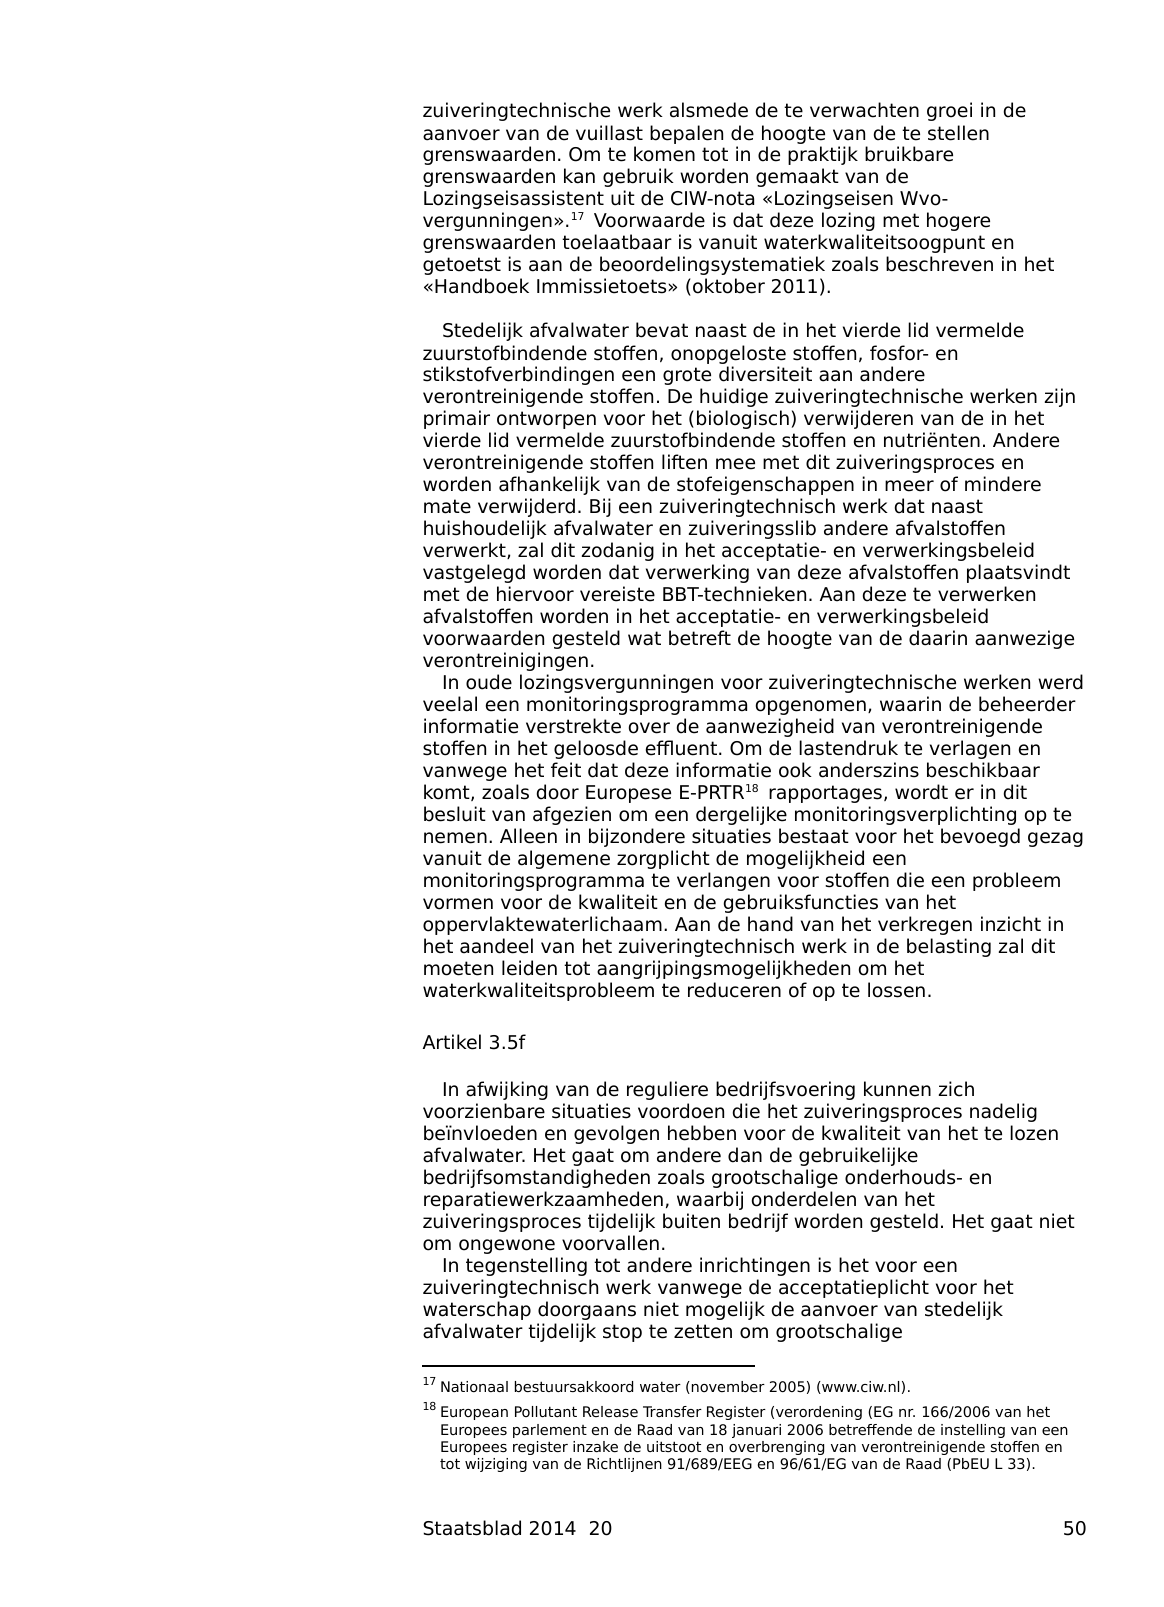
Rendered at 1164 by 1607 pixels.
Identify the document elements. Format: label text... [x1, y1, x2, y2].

text Nationaal bestuursakkoord water (november 2005) (www.ciw.nl). [422, 1375, 1087, 1397]
text In tegenstelling tot andere inrichtingen is het voor een zuiveringtechnisch werk vanwege de acceptatieplicht voor het waterschap doorgaans niet mogelijk de aanvoer van stedelijk afvalwater tijdelijk stop te zetten om grootschalige [422, 1254, 1087, 1342]
text zuiveringtechnische werk alsmede de te verwachten groei in de aanvoer van de vuillast bepalen de hoogte van de te stellen grenswaarden. Om te komen tot in de praktijk bruikbare grenswaarden kan gebruik worden gemaakt van de Lozingseisassistent uit de CIW-nota «Lozingseisen Wvo-vergunningen». Voorwaarde is dat deze lozing met hogere grenswaarden toelaatbaar is vanuit waterkwaliteitsoogpunt en getoetst is aan de beoordelingsystematiek zoals beschreven in het «Handboek Immissietoets» (oktober 2011). [422, 100, 1087, 298]
text In oude lozingsvergunningen voor zuiveringtechnische werken werd veelal een monitoringsprogramma opgenomen, waarin de beheerder informatie verstrekte over de aanwezigheid van verontreinigende stoffen in het geloosde effluent. Om de lastendruk te verlagen en vanwege het feit dat deze informatie ook anderszins beschikbaar komt, zoals door Europese E-PRTR rapportages, wordt er in dit besluit van afgezien om een dergelijke monitoringsverplichting op te nemen. Alleen in bijzondere situaties bestaat voor het bevoegd gezag vanuit de algemene zorgplicht de mogelijkheid een monitoringsprogramma te verlangen voor stoffen die een probleem vormen voor de kwaliteit en de gebruiksfuncties van het oppervlaktewaterlichaam. Aan de hand van het verkregen inzicht in het aandeel van het zuiveringtechnisch werk in de belasting zal dit moeten leiden tot aangrijpingsmogelijkheden om het waterkwaliteitsprobleem te reduceren of op te lossen. [422, 672, 1087, 1002]
text European Pollutant Release Transfer Register (verordening (EG nr. 166/2006 van het Europees parlement en de Raad van 18 januari 2006 betreffende de instelling van een Europees register inzake de uitstoot en overbrenging van verontreinigende stoffen en tot wijziging van de Richtlijnen 91/689/EEG en 96/61/EG van de Raad (PbEU L 33). [422, 1400, 1087, 1473]
text Stedelijk afvalwater bevat naast de in het vierde lid vermelde zuurstofbindende stoffen, onopgeloste stoffen, fosfor- en stikstofverbindingen een grote diversiteit aan andere verontreinigende stoffen. De huidige zuiveringtechnische werken zijn primair ontworpen voor het (biologisch) verwijderen van de in het vierde lid vermelde zuurstofbindende stoffen en nutriënten. Andere verontreinigende stoffen liften mee met dit zuiveringsproces en worden afhankelijk van de stofeigenschappen in meer of mindere mate verwijderd. Bij een zuiveringtechnisch werk dat naast huishoudelijk afvalwater en zuiveringsslib andere afvalstoffen verwerkt, zal dit zodanig in het acceptatie- en verwerkingsbeleid vastgelegd worden dat verwerking van deze afvalstoffen plaatsvindt met de hiervoor vereiste BBT-technieken. Aan deze te verwerken afvalstoffen worden in het acceptatie- en verwerkingsbeleid voorwaarden gesteld wat betreft de hoogte van de daarin aanwezige verontreinigingen. [422, 320, 1087, 672]
text In afwijking van de reguliere bedrijfsvoering kunnen zich voorzienbare situaties voordoen die het zuiveringsproces nadelig beïnvloeden en gevolgen hebben voor de kwaliteit van het te lozen afvalwater. Het gaat om andere dan de gebruikelijke bedrijfsomstandigheden zoals grootschalige onderhouds- en reparatiewerkzaamheden, waarbij onderdelen van het zuiveringsproces tijdelijk buiten bedrijf worden gesteld. Het gaat niet om ongewone voorvallen. [422, 1079, 1087, 1254]
subtitle Artikel 3.5f [422, 1032, 1087, 1054]
